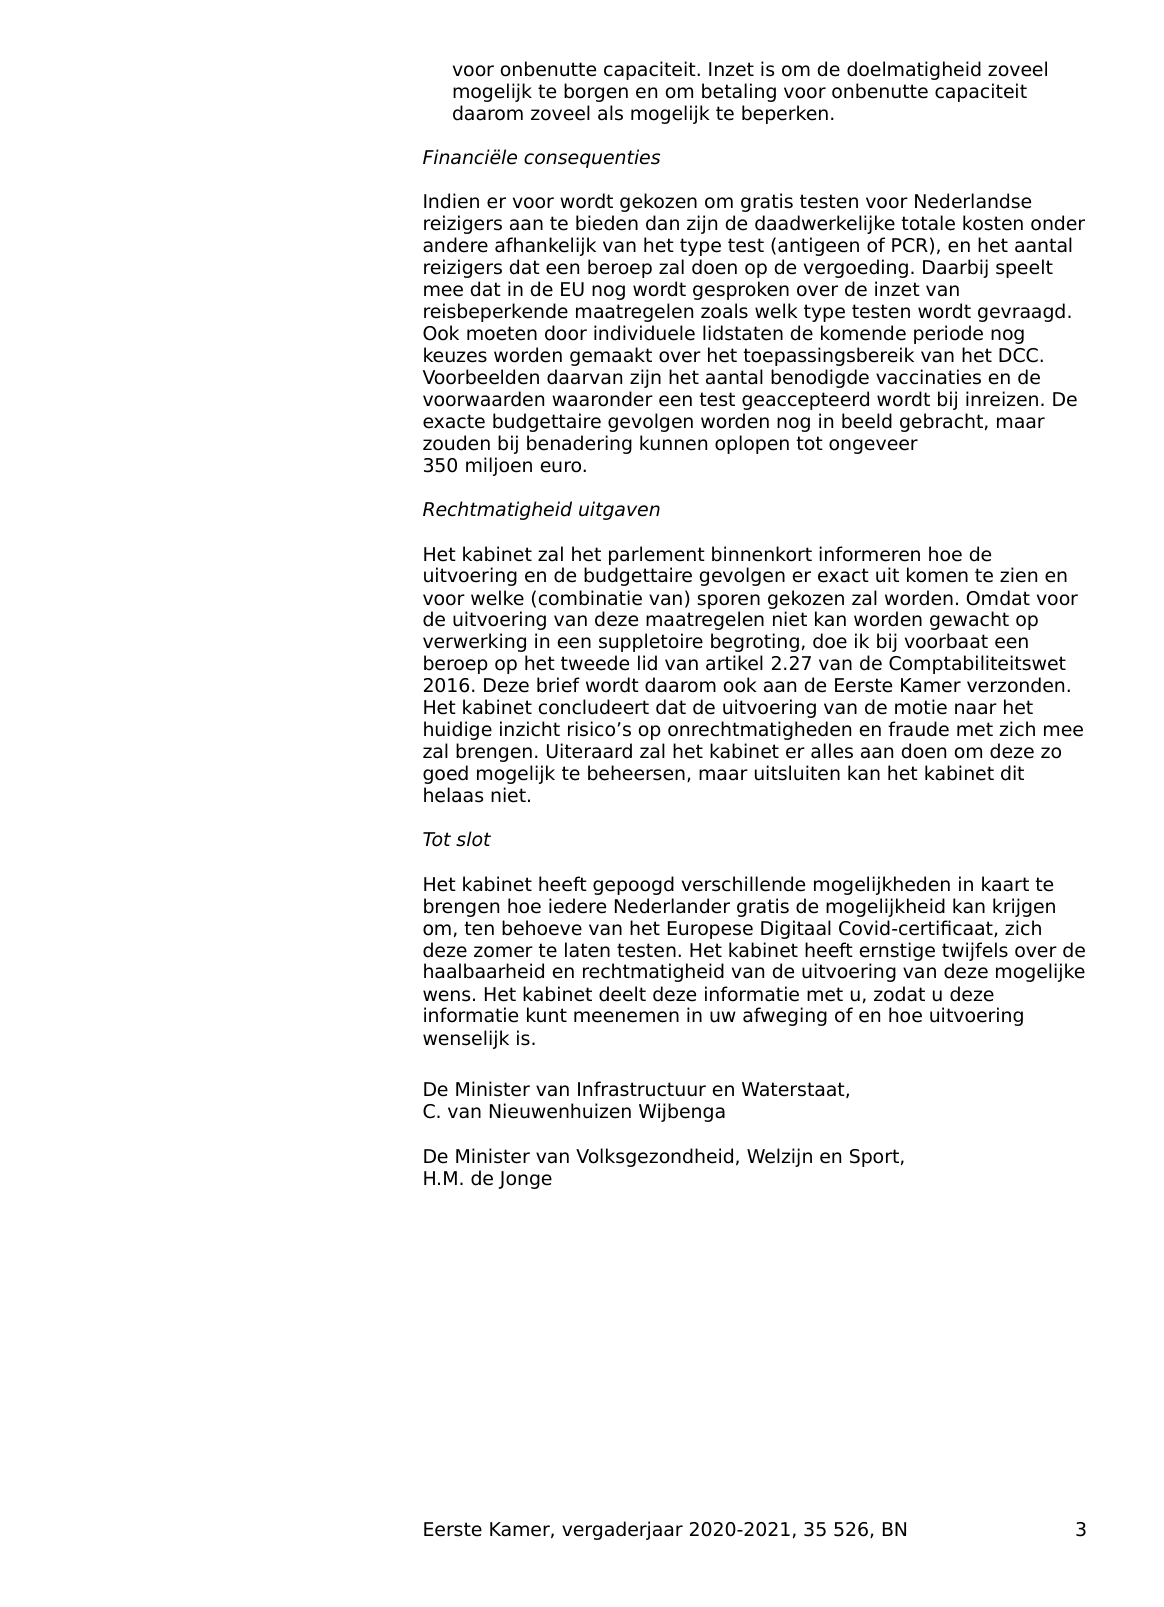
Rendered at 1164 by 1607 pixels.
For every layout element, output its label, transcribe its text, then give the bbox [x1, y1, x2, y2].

text Het kabinet heeft gepoogd verschillende mogelijkheden in kaart te brengen hoe iedere Nederlander gratis de mogelijkheid kan krijgen om, ten behoeve van het Europese Digitaal Covid-certificaat, zich deze zomer te laten testen. Het kabinet heeft ernstige twijfels over de haalbaarheid en rechtmatigheid van de uitvoering van deze mogelijke wens. Het kabinet deelt deze informatie met u, zodat u deze informatie kunt meenemen in uw afweging of en hoe uitvoering wenselijk is. [422, 873, 1087, 1049]
text De Minister van Infrastructuur en Waterstaat, C. van Nieuwenhuizen Wijbenga [422, 1079, 1087, 1123]
text Het kabinet zal het parlement binnenkort informeren hoe de uitvoering en de budgettaire gevolgen er exact uit komen te zien en voor welke (combinatie van) sporen gekozen zal worden. Omdat voor de uitvoering van deze maatregelen niet kan worden gewacht op verwerking in een suppletoire begroting, doe ik bij voorbaat een beroep op het tweede lid van artikel 2.27 van de Comptabiliteitswet 2016. Deze brief wordt daarom ook aan de Eerste Kamer verzonden. Het kabinet concludeert dat de uitvoering van de motie naar het huidige inzicht risico’s op onrechtmatigheden en fraude met zich mee zal brengen. Uiteraard zal het kabinet er alles aan doen om deze zo goed mogelijk te beheersen, maar uitsluiten kan het kabinet dit helaas niet. [422, 543, 1087, 807]
subtitle Tot slot [422, 829, 1087, 851]
text De Minister van Volksgezondheid, Welzijn en Sport, H.M. de Jonge [422, 1146, 1087, 1189]
text voor onbenutte capaciteit. Inzet is om de doelmatigheid zoveel mogelijk te borgen en om betaling voor onbenutte capaciteit daarom zoveel als mogelijk te beperken. [422, 59, 1087, 125]
text Indien er voor wordt gekozen om gratis testen voor Nederlandse reizigers aan te bieden dan zijn de daadwerkelijke totale kosten onder andere afhankelijk van het type test (antigeen of PCR), en het aantal reizigers dat een beroep zal doen op de vergoeding. Daarbij speelt mee dat in de EU nog wordt gesproken over de inzet van reisbeperkende maatregelen zoals welk type testen wordt gevraagd. Ook moeten door individuele lidstaten de komende periode nog keuzes worden gemaakt over het toepassingsbereik van het DCC. Voorbeelden daarvan zijn het aantal benodigde vaccinaties en de voorwaarden waaronder een test geaccepteerd wordt bij inreizen. De exacte budgettaire gevolgen worden nog in beeld gebracht, maar zouden bij benadering kunnen oplopen tot ongeveer 350 miljoen euro. [422, 191, 1087, 477]
subtitle Financiële consequenties [422, 147, 1087, 169]
subtitle Rechtmatigheid uitgaven [422, 499, 1087, 521]
